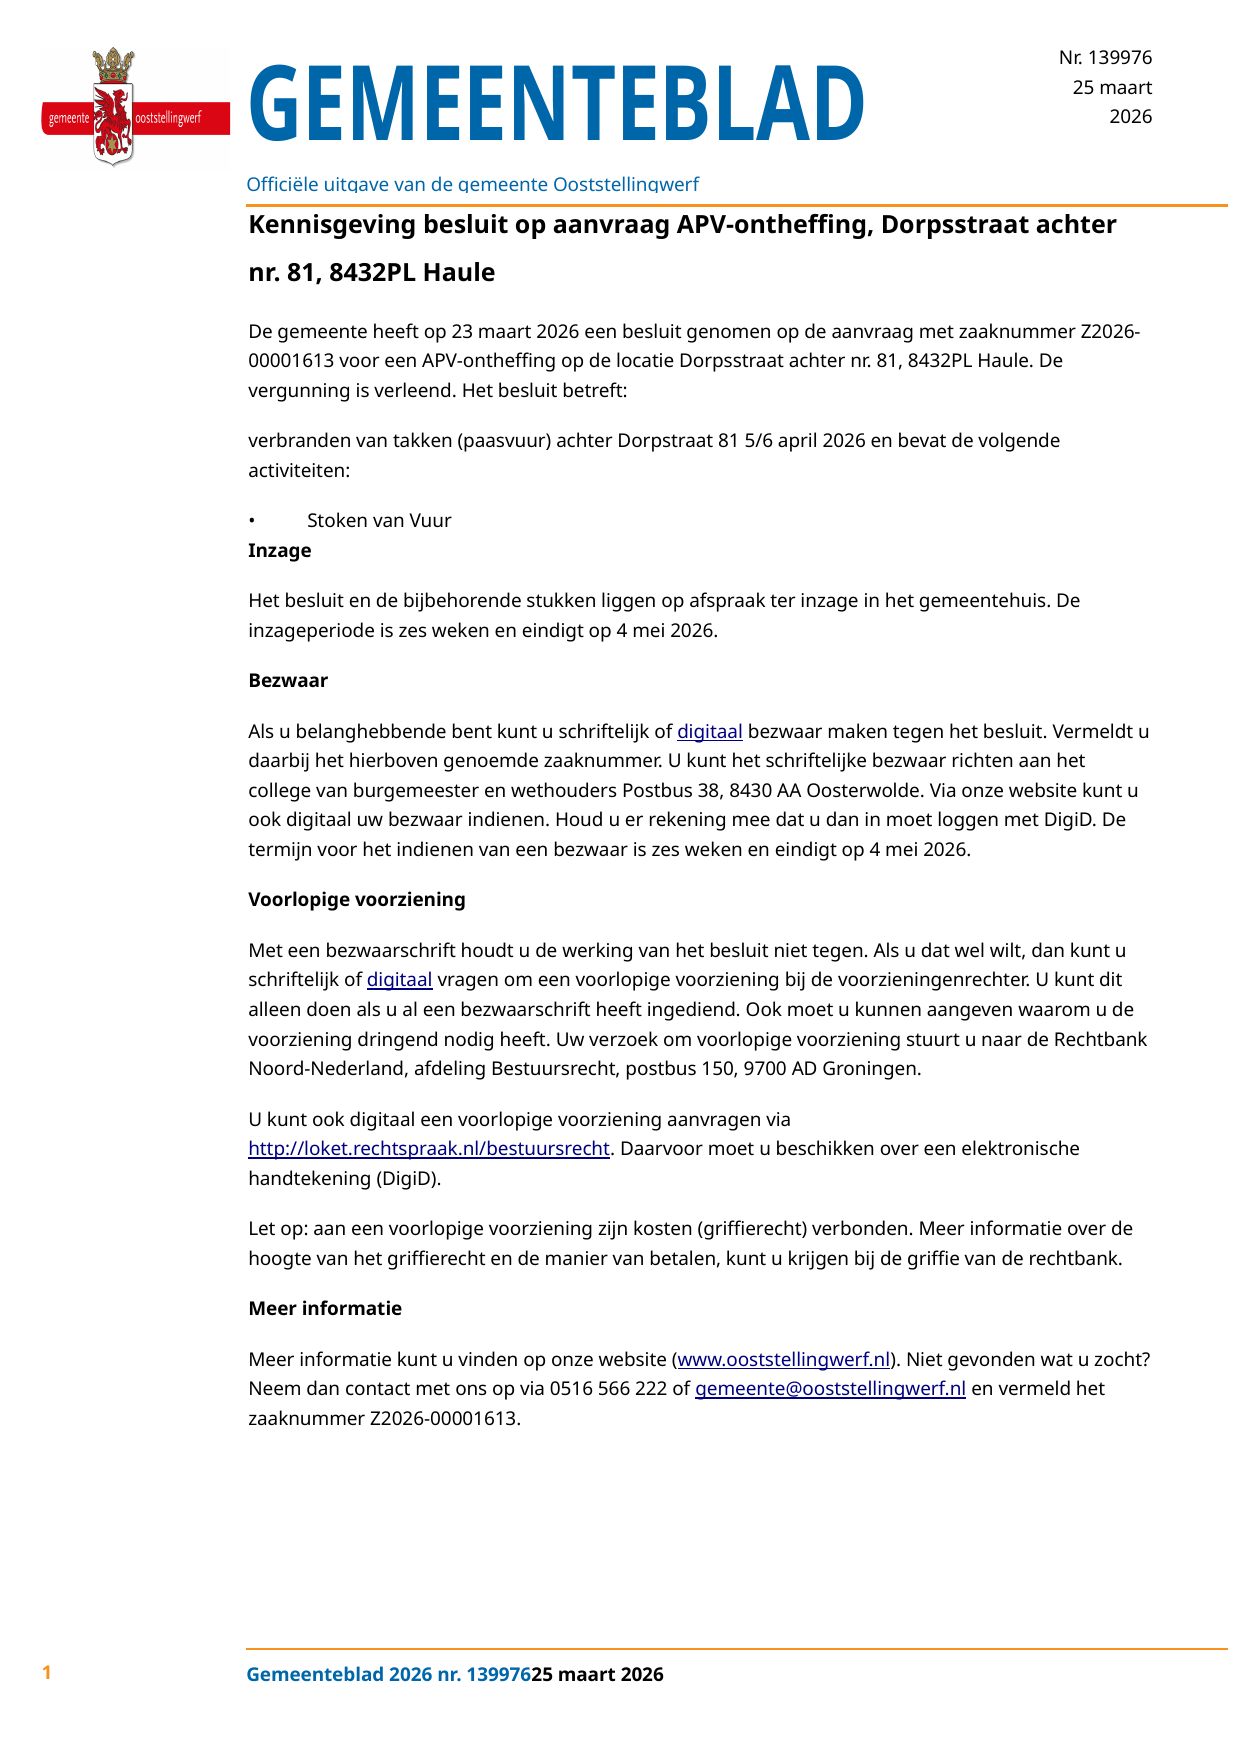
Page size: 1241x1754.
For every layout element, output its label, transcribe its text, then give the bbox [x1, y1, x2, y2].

text Meer informatie kunt u vinden op onze website (www.ooststellingwerf.nl). Niet gevonden wat u zocht? Neem dan contact met ons op via 0516 566 222 of gemeente@ooststellingwerf.nl en vermeld het zaaknummer Z2026-00001613. [248, 1346, 1152, 1431]
text Voorlopige voorziening [248, 887, 1152, 912]
text Kennisgeving besluit op aanvraag APV-ontheffing, Dorpsstraat achter nr. 81, 8432PL Haule [248, 207, 1152, 288]
text Bezwaar [248, 667, 1152, 693]
text Let op: aan een voorlopige voorziening zijn kosten (griffierecht) verbonden. Meer informatie over de hoogte van het griffierecht en de manier van betalen, kunt u krijgen bij de griffie van de rechtbank. [248, 1215, 1152, 1271]
text De gemeente heeft op 23 maart 2026 een besluit genomen op de aanvraag met zaaknummer Z2026-00001613 voor een APV-ontheffing op de locatie Dorpsstraat achter nr. 81, 8432PL Haule. De vergunning is verleend. Het besluit betreft: [248, 318, 1152, 403]
text Als u belanghebbende bent kunt u schriftelijk of digitaal bezwaar maken tegen het besluit. Vermeldt u daarbij het hierboven genoemde zaaknummer. U kunt het schriftelijke bezwaar richten aan het college van burgemeester en wethouders Postbus 38, 8430 AA Oosterwolde. Via onze website kunt u ook digitaal uw bezwaar indienen. Houd u er rekening mee dat u dan in moet loggen met DigiD. De termijn voor het indienen van een bezwaar is zes weken en eindigt op 4 mei 2026. [248, 718, 1152, 862]
text Met een bezwaarschrift houdt u de werking van het besluit niet tegen. Als u dat wel wilt, dan kunt u schriftelijk of digitaal vragen om een voorlopige voorziening bij de voorzieningenrechter. U kunt dit alleen doen als u al een bezwaarschrift heeft ingediend. Ook moet u kunnen aangeven waarom u de voorziening dringend nodig heeft. Uw verzoek om voorlopige voorziening stuurt u naar de Rechtbank Noord-Nederland, afdeling Bestuursrecht, postbus 150, 9700 AD Groningen. [248, 937, 1152, 1081]
text Inzage [248, 537, 1152, 563]
list Stoken van Vuur [248, 507, 1152, 533]
text Meer informatie [248, 1295, 1152, 1321]
picture [41, 47, 231, 172]
text verbranden van takken (paasvuur) achter Dorpstraat 81 5/6 april 2026 en bevat de volgende activiteiten: [248, 427, 1152, 483]
text U kunt ook digitaal een voorlopige voorziening aanvragen via http://loket.rechtspraak.nl/bestuursrecht. Daarvoor moet u beschikken over een elektronische handtekening (DigiD). [248, 1106, 1152, 1191]
text Het besluit en de bijbehorende stukken liggen op afspraak ter inzage in het gemeentehuis. De inzageperiode is zes weken en eindigt op 4 mei 2026. [248, 587, 1152, 643]
